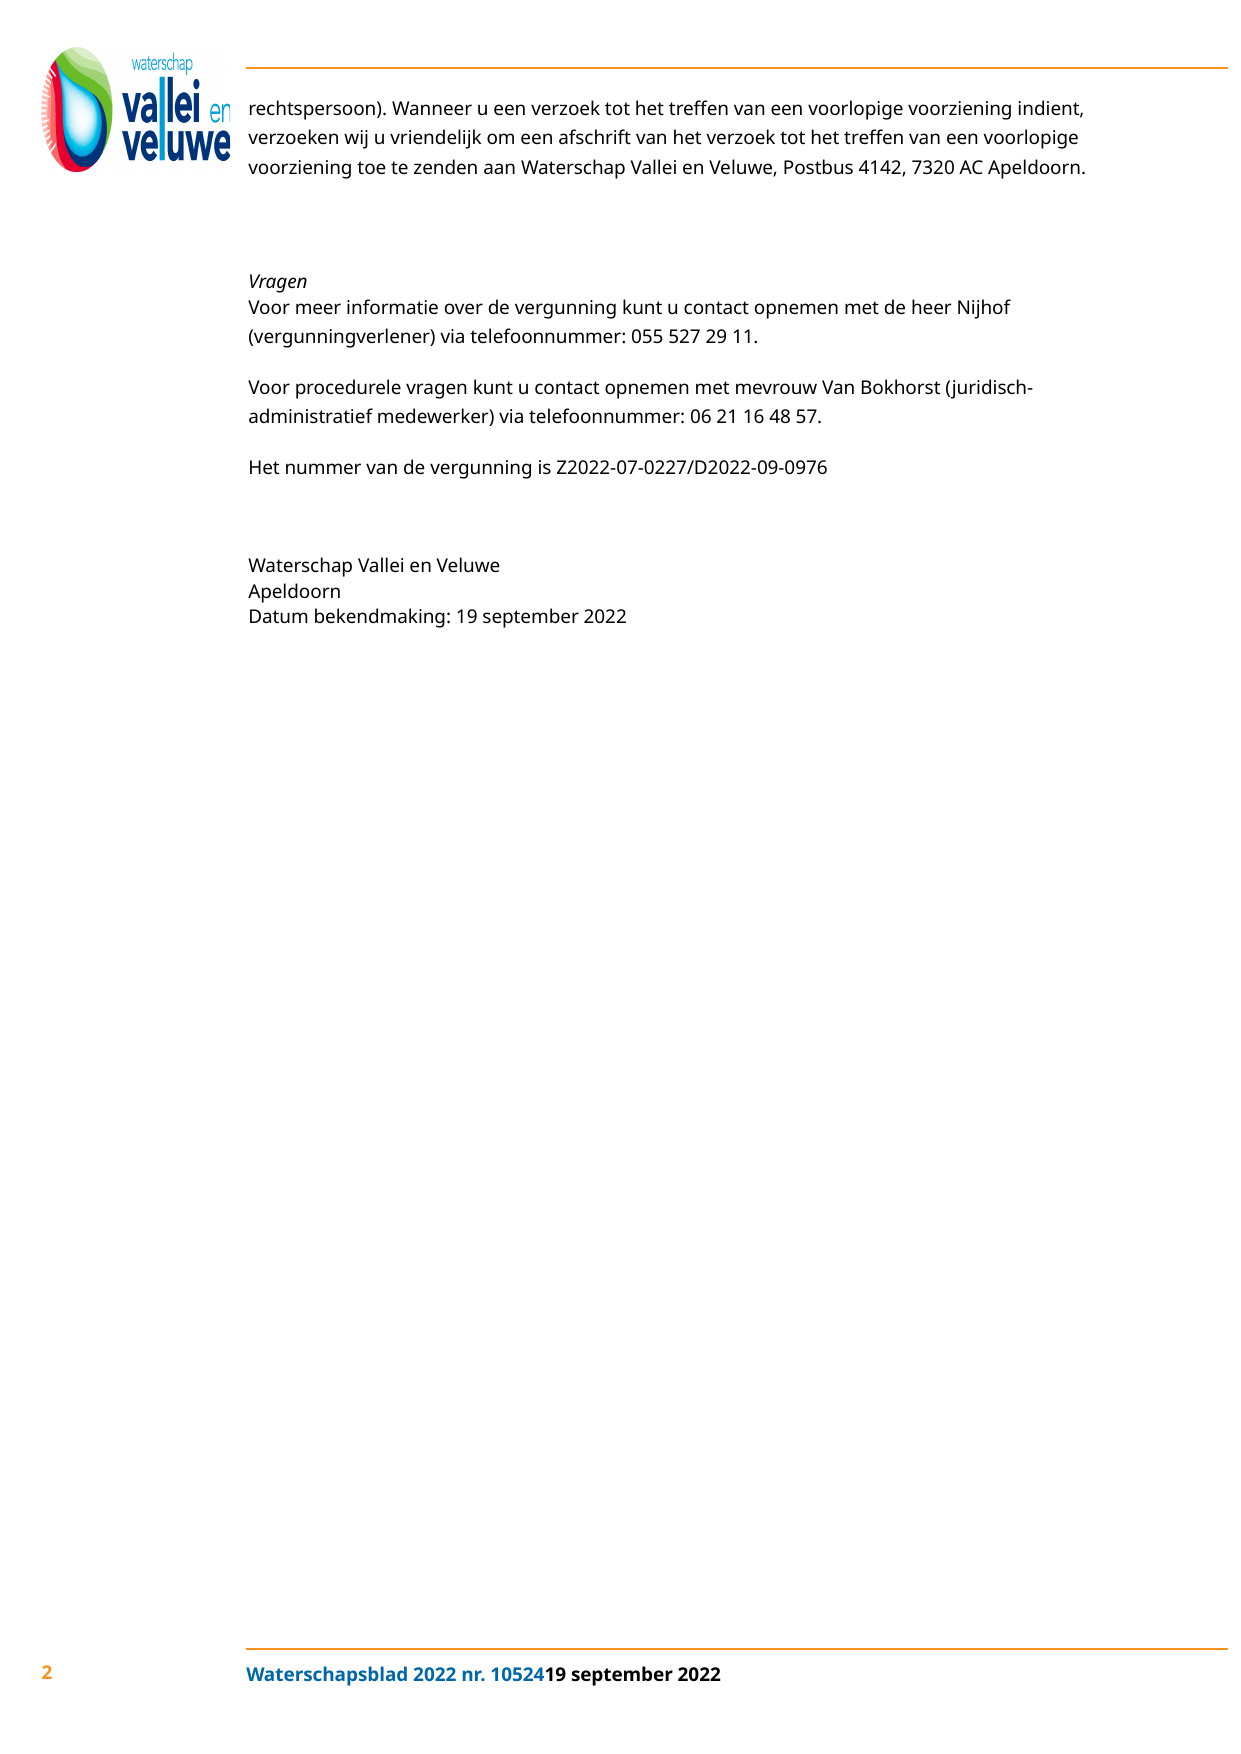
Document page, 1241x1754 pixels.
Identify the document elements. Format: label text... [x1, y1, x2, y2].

text Datum bekendmaking: 19 september 2022 [248, 604, 1152, 629]
text Apeldoorn [248, 578, 1152, 604]
picture [41, 47, 231, 172]
text Waterschap Vallei en Veluwe [248, 552, 1152, 578]
text Voor meer informatie over de vergunning kunt u contact opnemen met de heer Nijhof (vergunningverlener) via telefoonnummer: 055 527 29 11. [248, 294, 1152, 349]
text Het nummer van de vergunning is Z2022-07-0227/D2022-09-0976 [248, 454, 1152, 480]
text Vragen [248, 268, 1152, 294]
text Voor procedurele vragen kunt u contact opnemen met mevrouw Van Bokhorst (juridisch-administratief medewerker) via telefoonnummer: 06 21 16 48 57. [248, 374, 1152, 429]
text rechtspersoon). Wanneer u een verzoek tot het treffen van een voorlopige voorziening indient, verzoeken wij u vriendelijk om een afschrift van het verzoek tot het treffen van een voorlopige voorziening toe te zenden aan Waterschap Vallei en Veluwe, Postbus 4142, 7320 AC Apeldoorn. [248, 95, 1152, 180]
